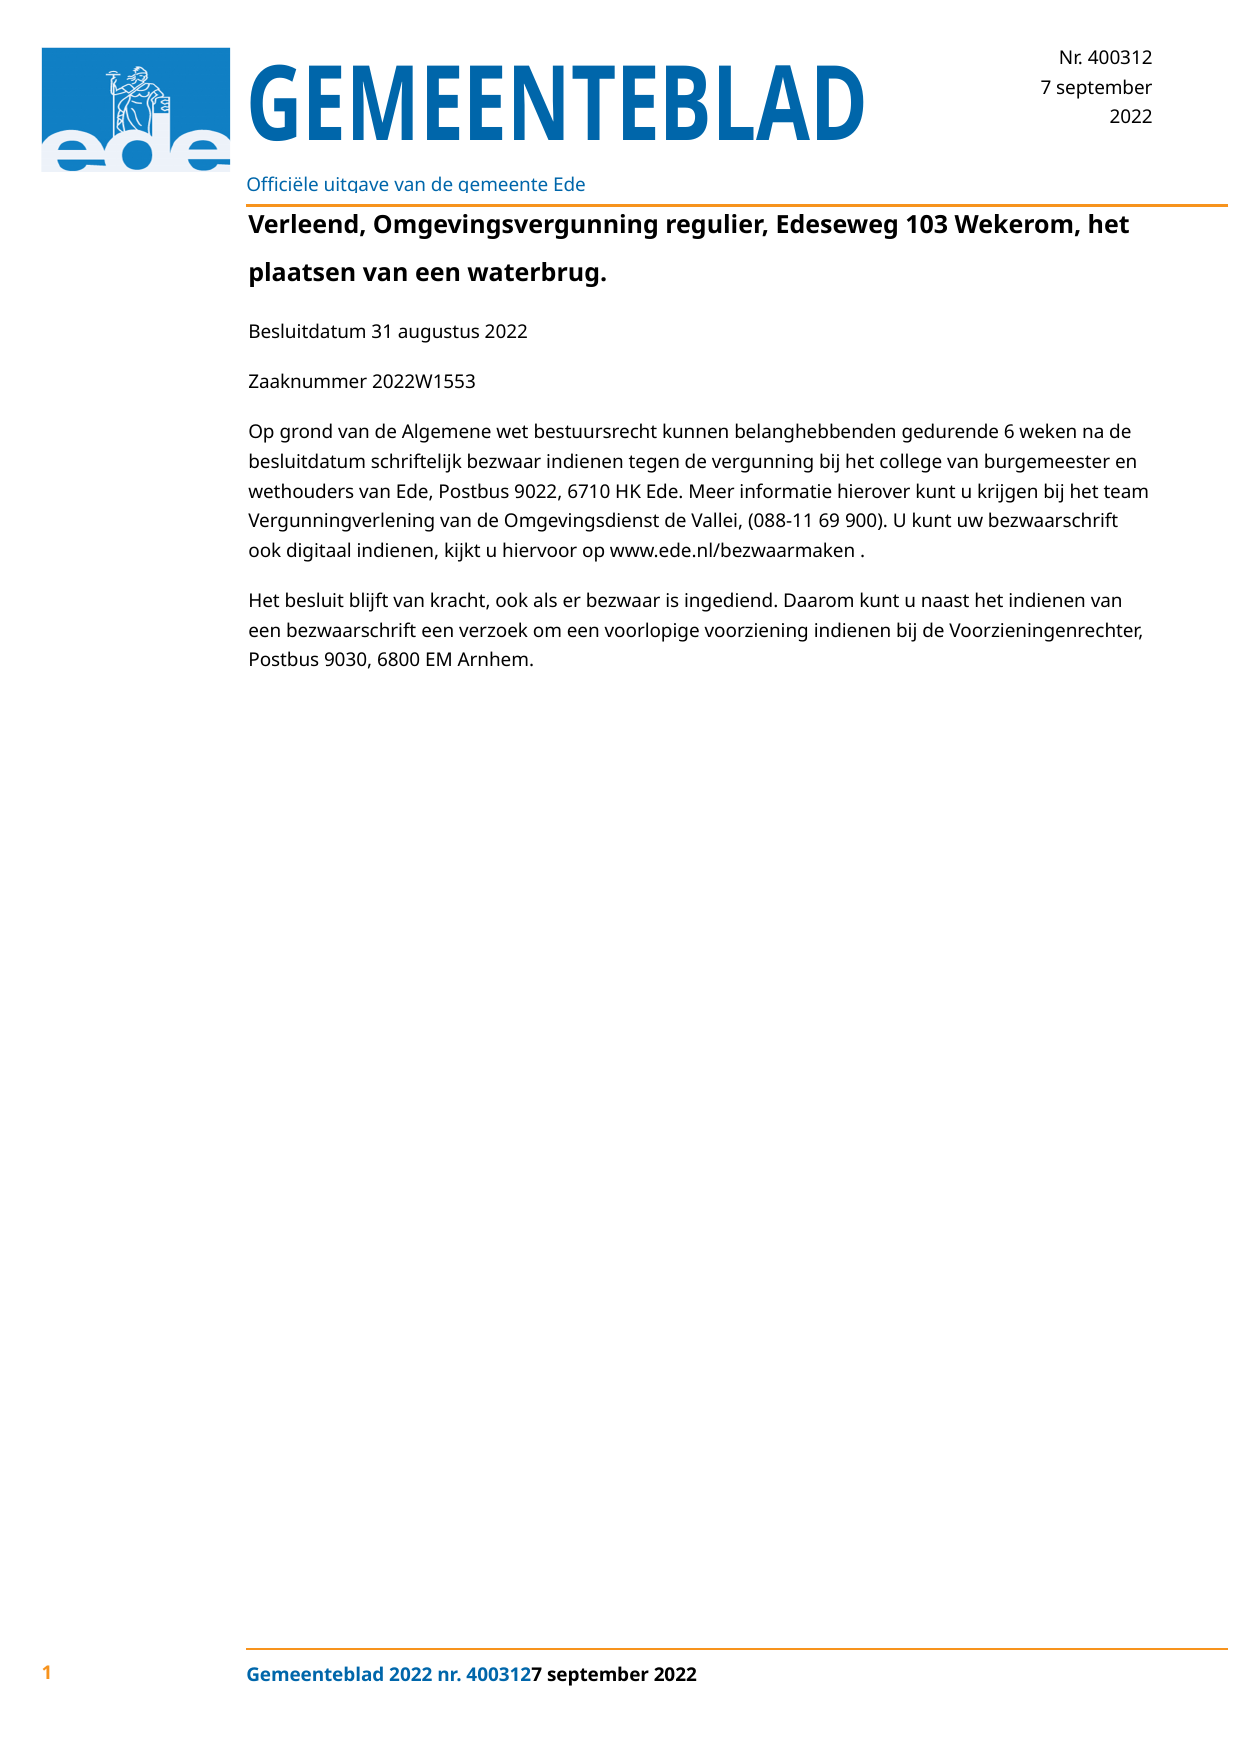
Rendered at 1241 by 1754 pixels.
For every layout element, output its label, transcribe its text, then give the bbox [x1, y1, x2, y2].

text Zaaknummer 2022W1553 [248, 368, 1152, 394]
text Besluitdatum 31 augustus 2022 [248, 318, 1152, 344]
text Verleend, Omgevingsvergunning regulier, Edeseweg 103 Wekerom, het plaatsen van een waterbrug. [248, 207, 1152, 288]
text Het besluit blijft van kracht, ook als er bezwaar is ingediend. Daarom kunt u naast het indienen van een bezwaarschrift een verzoek om een voorlopige voorziening indienen bij de Voorzieningenrechter, Postbus 9030, 6800 EM Arnhem. [248, 587, 1152, 672]
text Op grond van de Algemene wet bestuursrecht kunnen belanghebbenden gedurende 6 weken na de besluitdatum schriftelijk bezwaar indienen tegen de vergunning bij het college van burgemeester en wethouders van Ede, Postbus 9022, 6710 HK Ede. Meer informatie hierover kunt u krijgen bij het team Vergunningverlening van de Omgevingsdienst de Vallei, (088-11 69 900). U kunt uw bezwaarschrift ook digitaal indienen, kijkt u hiervoor op www.ede.nl/bezwaarmaken . [248, 419, 1152, 563]
picture [41, 47, 231, 172]
